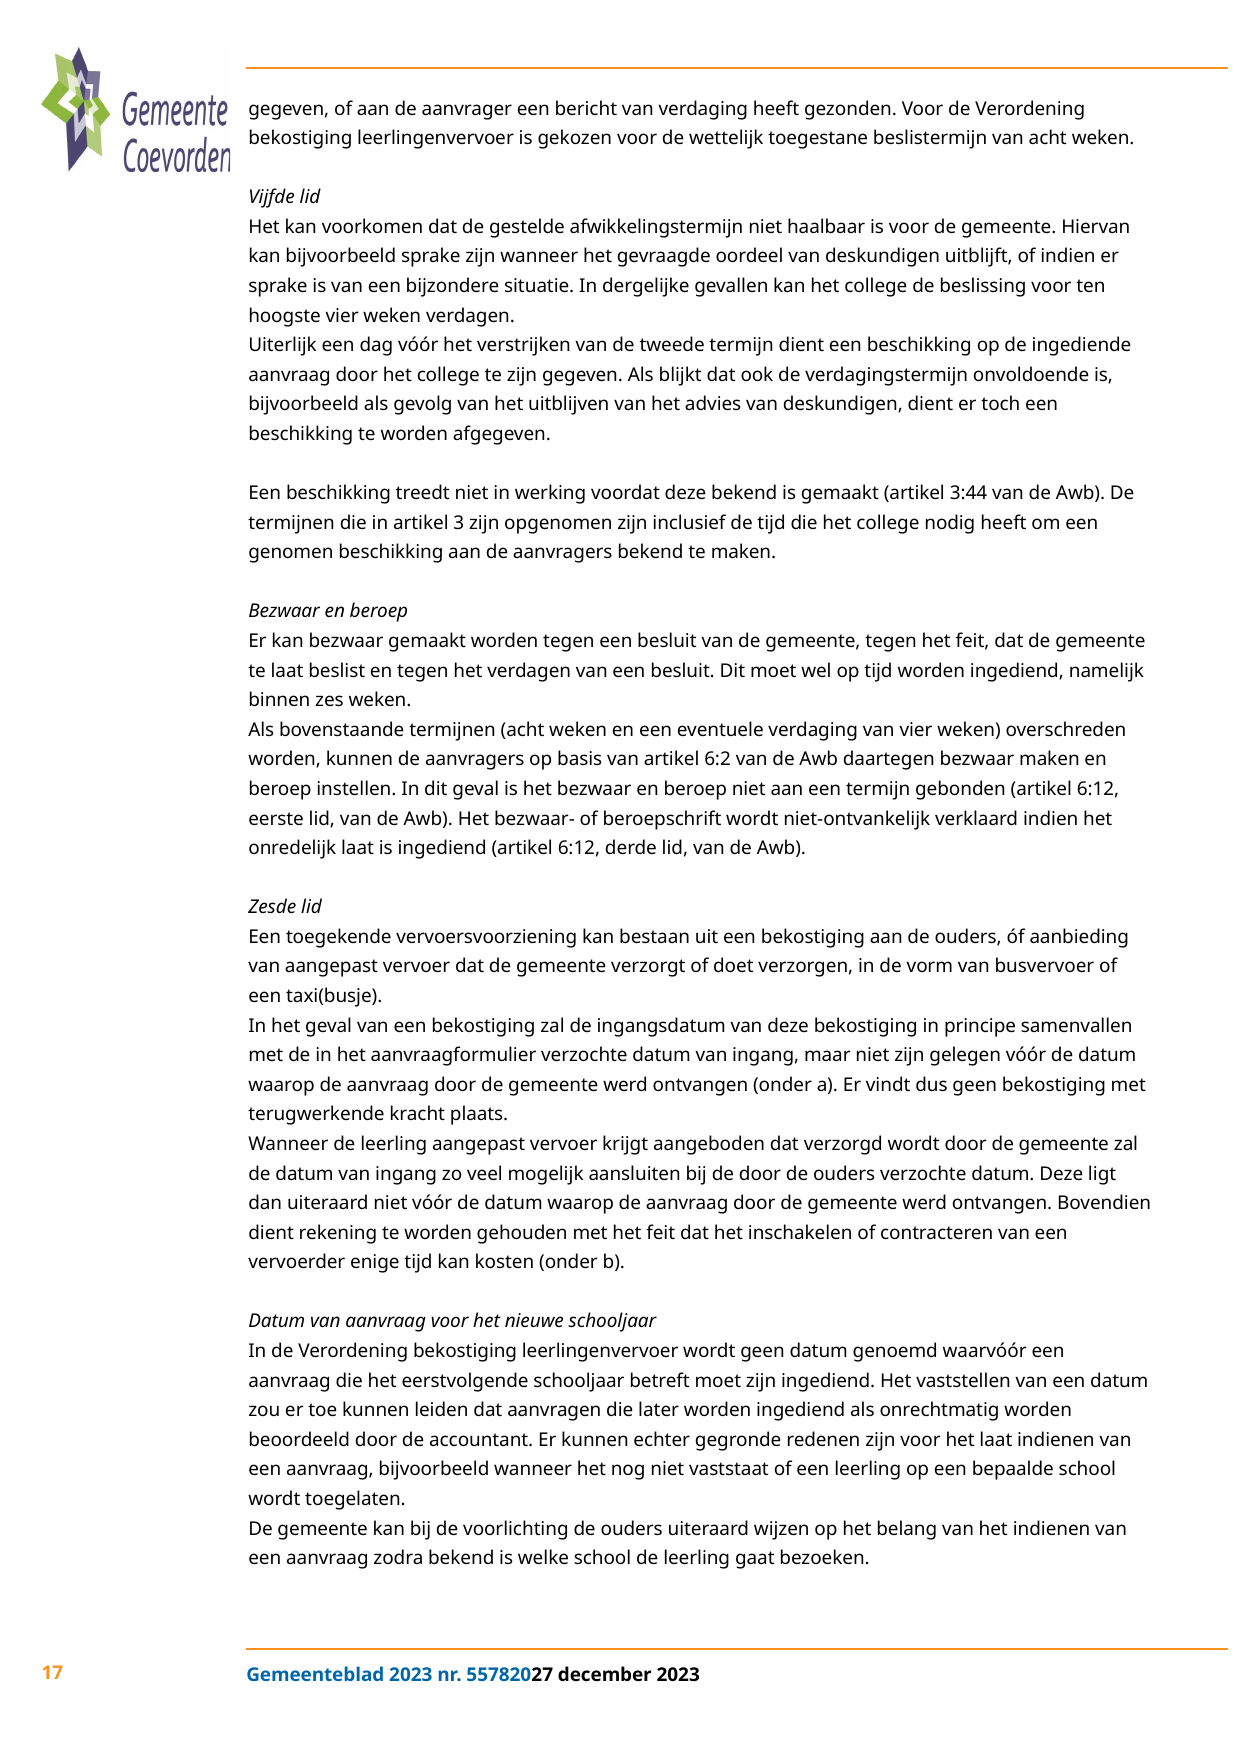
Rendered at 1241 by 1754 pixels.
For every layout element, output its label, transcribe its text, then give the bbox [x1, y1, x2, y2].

text Een toegekende vervoersvoorziening kan bestaan uit een bekostiging aan de ouders, óf aanbieding van aangepast vervoer dat de gemeente verzorgt of doet verzorgen, in de vorm van busvervoer of een taxi(busje). [248, 923, 1152, 1008]
text In de Verordening bekostiging leerlingenvervoer wordt geen datum genoemd waarvóór een aanvraag die het eerstvolgende schooljaar betreft moet zijn ingediend. Het vaststellen van een datum zou er toe kunnen leiden dat aanvragen die later worden ingediend als onrechtmatig worden beoordeeld door de accountant. Er kunnen echter gegronde redenen zijn voor het laat indienen van een aanvraag, bijvoorbeeld wanneer het nog niet vaststaat of een leerling op een bepaalde school wordt toegelaten. [248, 1337, 1152, 1511]
text Wanneer de leerling aangepast vervoer krijgt aangeboden dat verzorgd wordt door de gemeente zal de datum van ingang zo veel mogelijk aansluiten bij de door de ouders verzochte datum. Deze ligt dan uiteraard niet vóór de datum waarop de aanvraag door de gemeente werd ontvangen. Bovendien dient rekening te worden gehouden met het feit dat het inschakelen of contracteren van een vervoerder enige tijd kan kosten (onder b). [248, 1130, 1152, 1274]
text Bezwaar en beroep [248, 598, 1152, 623]
text Vijfde lid [248, 183, 1152, 209]
text Er kan bezwaar gemaakt worden tegen een besluit van de gemeente, tegen het feit, dat de gemeente te laat beslist en tegen het verdagen van een besluit. Dit moet wel op tijd worden ingediend, namelijk binnen zes weken. [248, 627, 1152, 712]
text Als bovenstaande termijnen (acht weken en een eventuele verdaging van vier weken) overschreden worden, kunnen de aanvragers op basis van artikel 6:2 van de Awb daartegen bezwaar maken en beroep instellen. In dit geval is het bezwaar en beroep niet aan een termijn gebonden (artikel 6:12, eerste lid, van de Awb). Het bezwaar- of beroepschrift wordt niet-ontvankelijk verklaard indien het onredelijk laat is ingediend (artikel 6:12, derde lid, van de Awb). [248, 716, 1152, 860]
picture [41, 47, 231, 172]
text Zesde lid [248, 893, 1152, 919]
text Het kan voorkomen dat de gestelde afwikkelingstermijn niet haalbaar is voor de gemeente. Hiervan kan bijvoorbeeld sprake zijn wanneer het gevraagde oordeel van deskundigen uitblijft, of indien er sprake is van een bijzondere situatie. In dergelijke gevallen kan het college de beslissing voor ten hoogste vier weken verdagen. [248, 213, 1152, 328]
text Datum van aanvraag voor het nieuwe schooljaar [248, 1308, 1152, 1333]
text Uiterlijk een dag vóór het verstrijken van de tweede termijn dient een beschikking op de ingediende aanvraag door het college te zijn gegeven. Als blijkt dat ook de verdagingstermijn onvoldoende is, bijvoorbeeld als gevolg van het uitblijven van het advies van deskundigen, dient er toch een beschikking te worden afgegeven. [248, 331, 1152, 446]
text gegeven, of aan de aanvrager een bericht van verdaging heeft gezonden. Voor de Verordening bekostiging leerlingenvervoer is gekozen voor de wettelijk toegestane beslistermijn van acht weken. [248, 95, 1152, 150]
text De gemeente kan bij de voorlichting de ouders uiteraard wijzen op het belang van het indienen van een aanvraag zodra bekend is welke school de leerling gaat bezoeken. [248, 1515, 1152, 1570]
text In het geval van een bekostiging zal de ingangsdatum van deze bekostiging in principe samenvallen met de in het aanvraagformulier verzochte datum van ingang, maar niet zijn gelegen vóór de datum waarop de aanvraag door de gemeente werd ontvangen (onder a). Er vindt dus geen bekostiging met terugwerkende kracht plaats. [248, 1012, 1152, 1126]
text Een beschikking treedt niet in werking voordat deze bekend is gemaakt (artikel 3:44 van de Awb). De termijnen die in artikel 3 zijn opgenomen zijn inclusief de tijd die het college nodig heeft om een genomen beschikking aan de aanvragers bekend te maken. [248, 479, 1152, 564]
